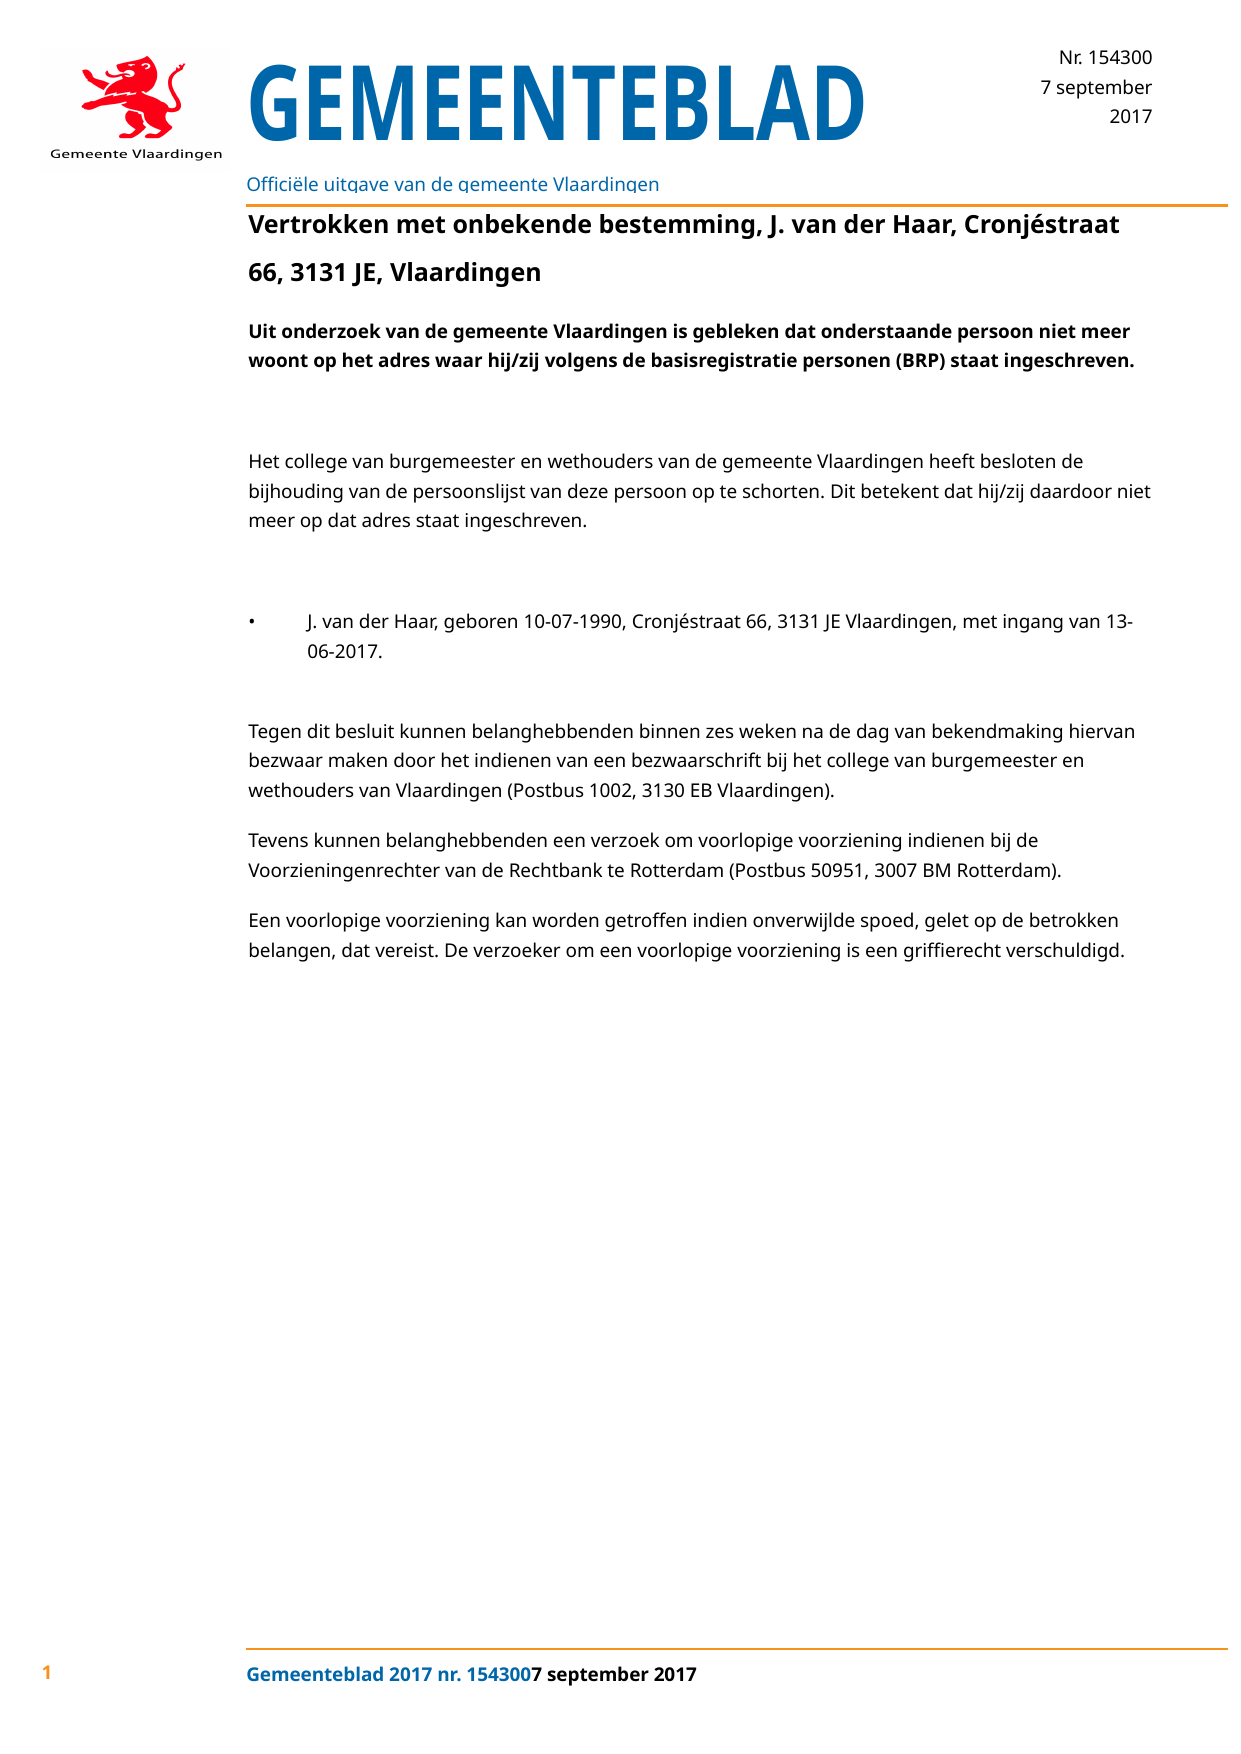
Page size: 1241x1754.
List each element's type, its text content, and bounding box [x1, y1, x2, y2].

picture [41, 47, 231, 172]
list J. van der Haar, geboren 10-07-1990, Cronjéstraat 66, 3131 JE Vlaardingen, met ingang van 13-06-2017. [248, 608, 1152, 664]
text Een voorlopige voorziening kan worden getroffen indien onverwijlde spoed, gelet op de betrokken belangen, dat vereist. De verzoeker om een voorlopige voorziening is een griffierecht verschuldigd. [248, 907, 1152, 963]
text Tegen dit besluit kunnen belanghebbenden binnen zes weken na de dag van bekendmaking hiervan bezwaar maken door het indienen van een bezwaarschrift bij het college van burgemeester en wethouders van Vlaardingen (Postbus 1002, 3130 EB Vlaardingen). [248, 718, 1152, 803]
text Tevens kunnen belanghebbenden een verzoek om voorlopige voorziening indienen bij de Voorzieningenrechter van de Rechtbank te Rotterdam (Postbus 50951, 3007 BM Rotterdam). [248, 827, 1152, 883]
text Het college van burgemeester en wethouders van de gemeente Vlaardingen heeft besloten de bijhouding van de persoonslijst van deze persoon op te schorten. Dit betekent dat hij/zij daardoor niet meer op dat adres staat ingeschreven. [248, 448, 1152, 533]
text Vertrokken met onbekende bestemming, J. van der Haar, Cronjéstraat 66, 3131 JE, Vlaardingen [248, 207, 1152, 288]
text Uit onderzoek van de gemeente Vlaardingen is gebleken dat onderstaande persoon niet meer woont op het adres waar hij/zij volgens de basisregistratie personen (BRP) staat ingeschreven. [248, 318, 1152, 373]
